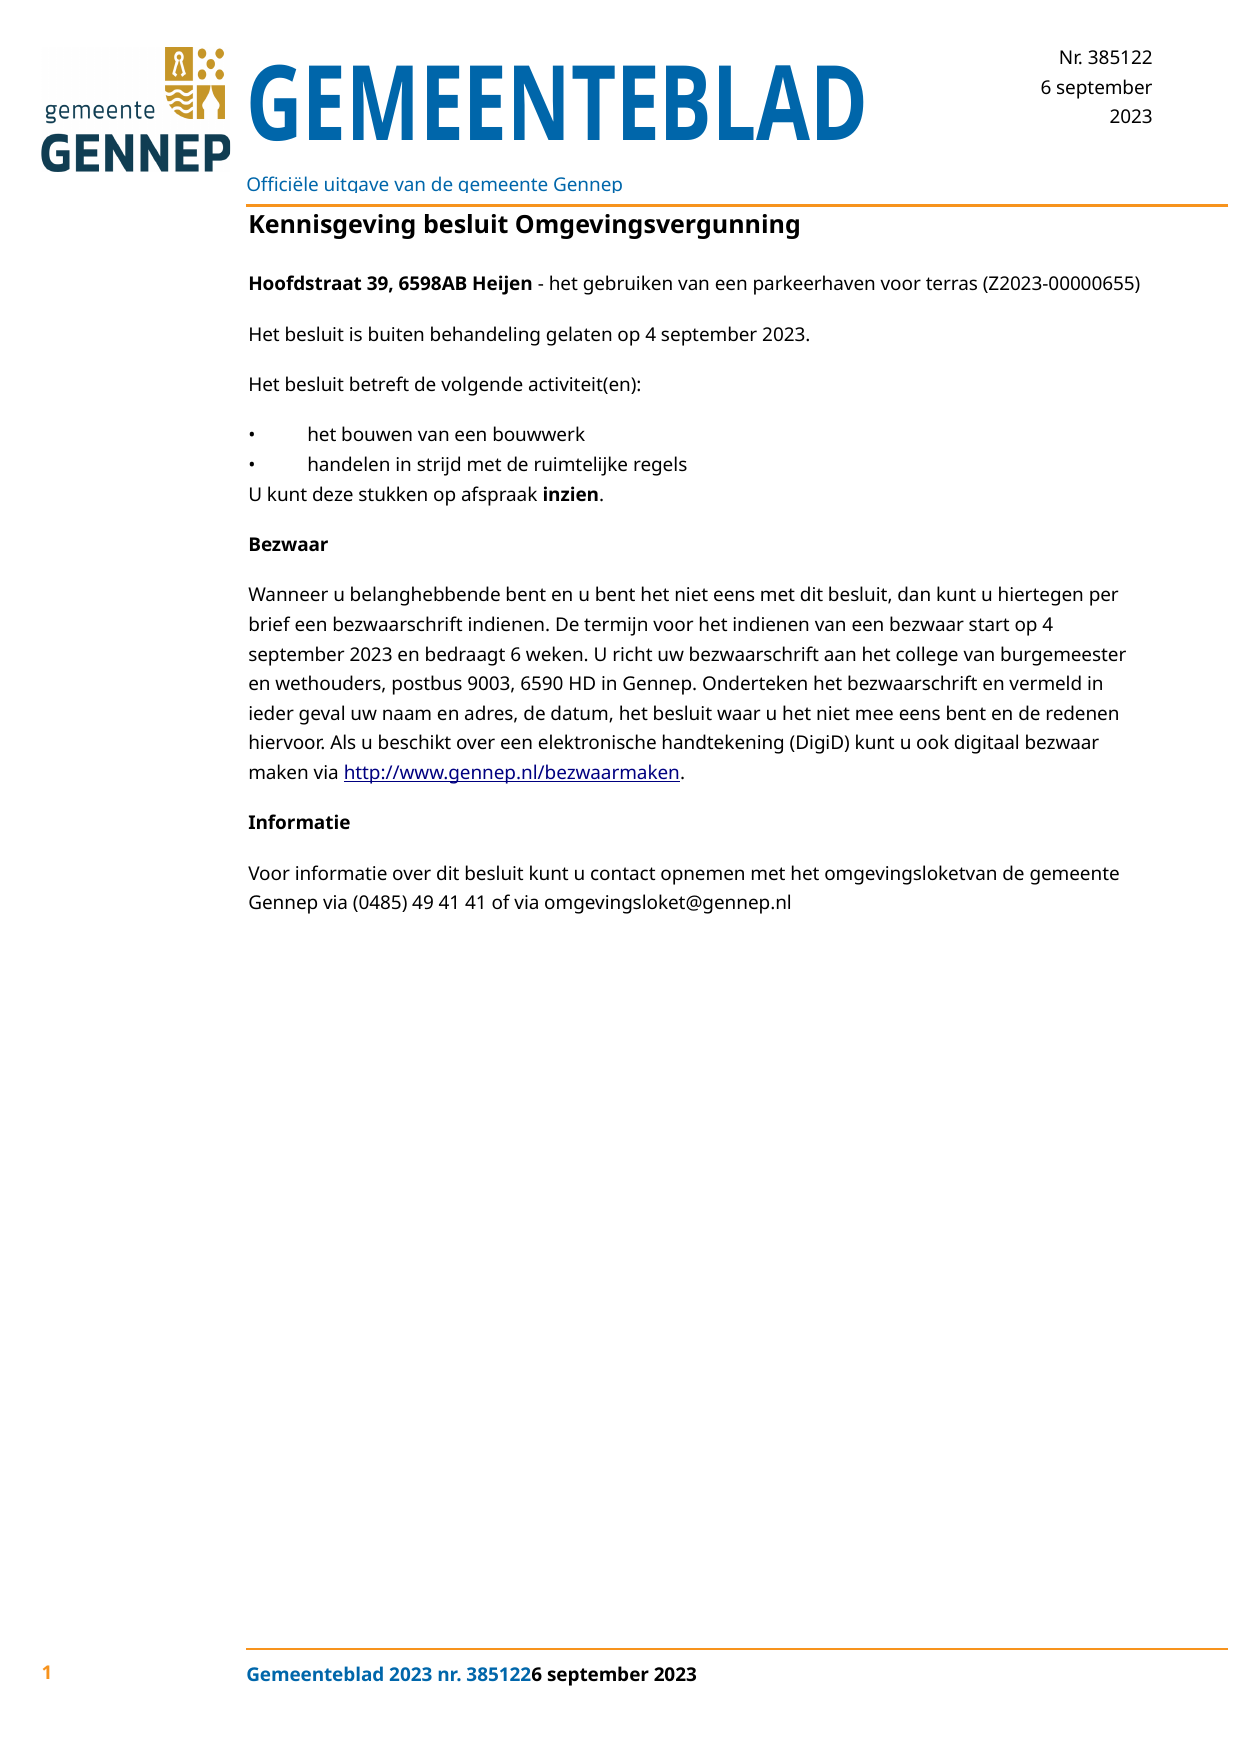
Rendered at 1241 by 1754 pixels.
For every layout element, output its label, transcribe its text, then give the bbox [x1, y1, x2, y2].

picture [41, 47, 231, 172]
text Kennisgeving besluit Omgevingsvergunning [248, 207, 1152, 241]
text Informatie [248, 809, 1152, 835]
list het bouwen van een bouwwerk [248, 422, 1152, 447]
text Het besluit betreft de volgende activiteit(en): [248, 371, 1152, 397]
text Wanneer u belanghebbende bent en u bent het niet eens met dit besluit, dan kunt u hiertegen per brief een bezwaarschrift indienen. De termijn voor het indienen van een bezwaar start op 4 september 2023 en bedraagt 6 weken. U richt uw bezwaarschrift aan het college van burgemeester en wethouders, postbus 9003, 6590 HD in Gennep. Onderteken het bezwaarschrift en vermeld in ieder geval uw naam en adres, de datum, het besluit waar u het niet mee eens bent en de redenen hiervoor. Als u beschikt over een elektronische handtekening (DigiD) kunt u ook digitaal bezwaar maken via http://www.gennep.nl/bezwaarmaken. [248, 582, 1152, 785]
text Het besluit is buiten behandeling gelaten op 4 september 2023. [248, 321, 1152, 346]
text Voor informatie over dit besluit kunt u contact opnemen met het omgevingsloketvan de gemeente Gennep via (0485) 49 41 41 of via omgevingsloket@gennep.nl [248, 860, 1152, 915]
text Hoofdstraat 39, 6598AB Heijen - het gebruiken van een parkeerhaven voor terras (Z2023-00000655) [248, 270, 1152, 296]
list handelen in strijd met de ruimtelijke regels [248, 451, 1152, 477]
text U kunt deze stukken op afspraak inzien. [248, 481, 1152, 506]
text Bezwaar [248, 531, 1152, 557]
